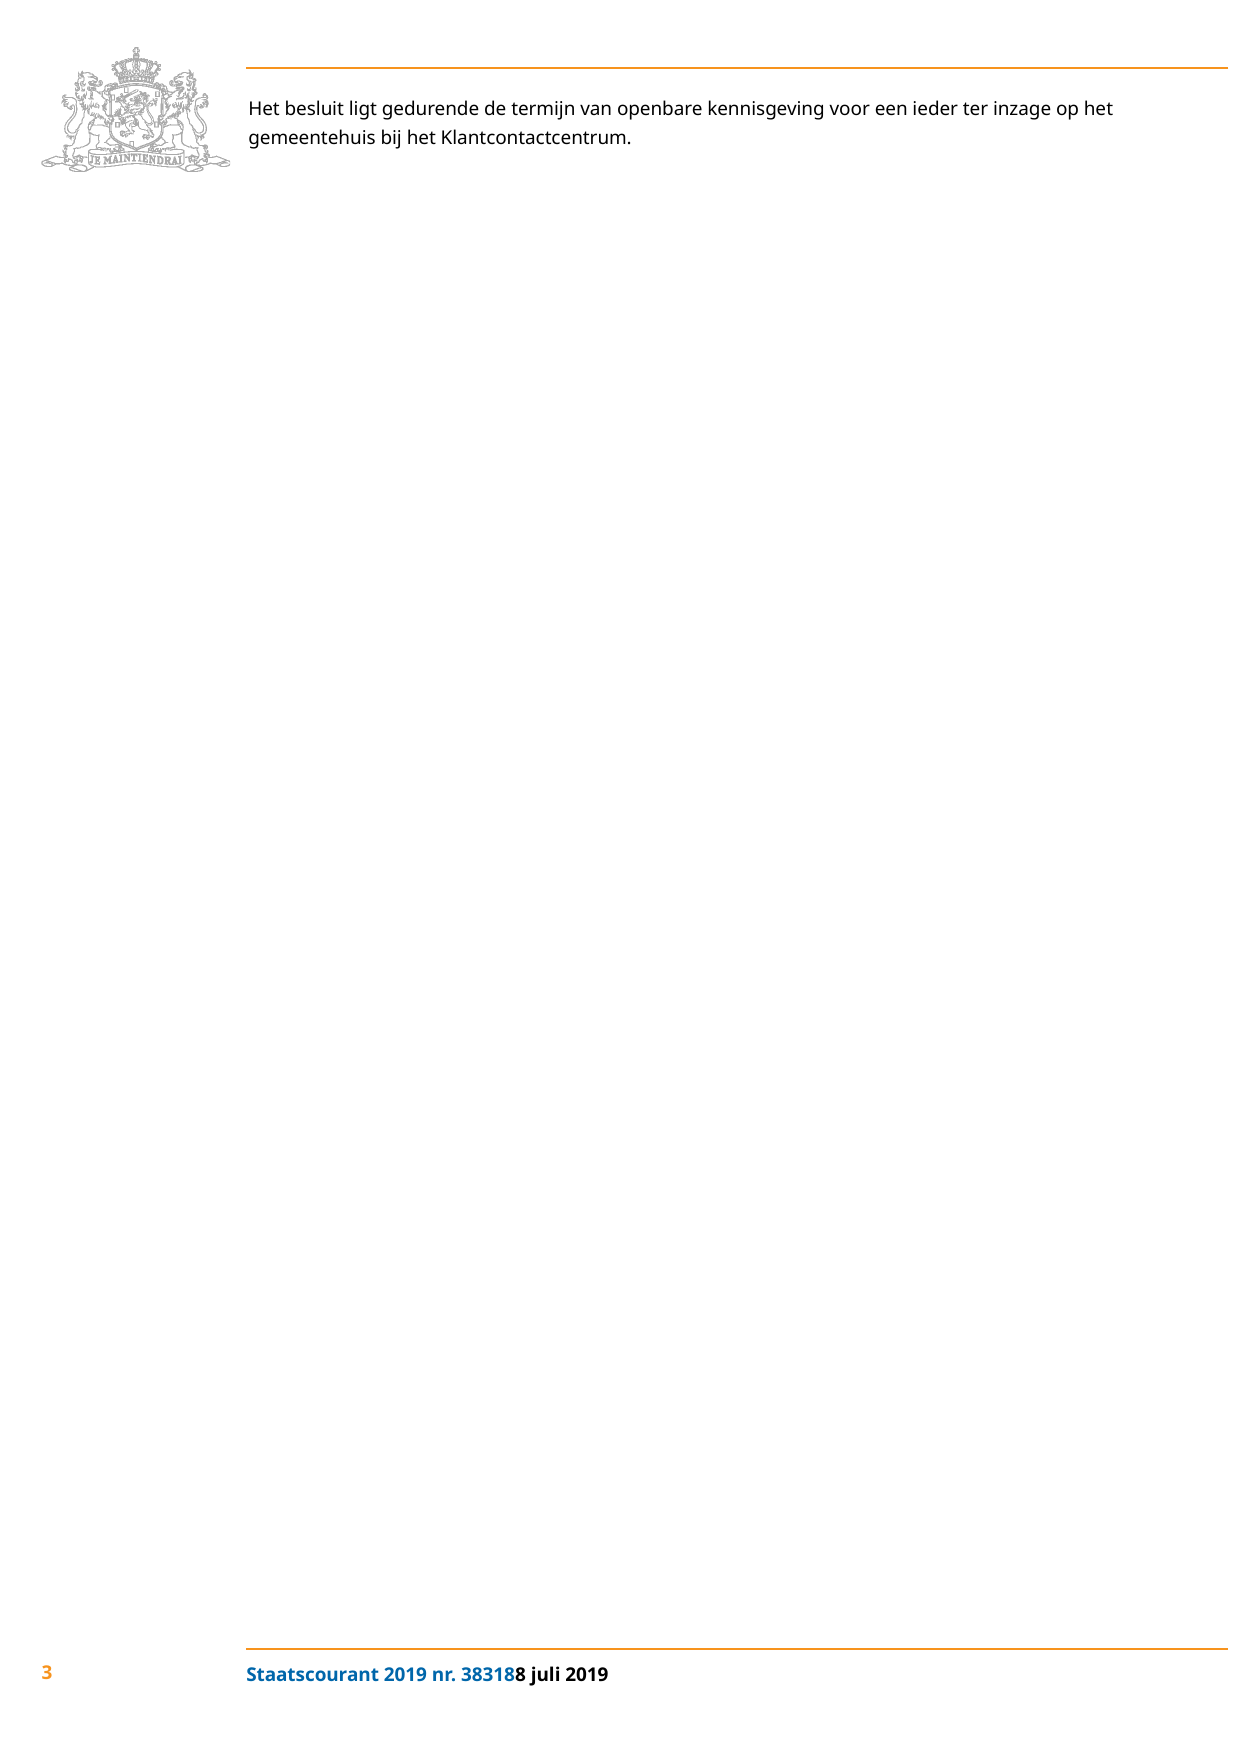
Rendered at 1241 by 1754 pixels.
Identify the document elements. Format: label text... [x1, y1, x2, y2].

picture [41, 47, 231, 172]
text Het besluit ligt gedurende de termijn van openbare kennisgeving voor een ieder ter inzage op het gemeentehuis bij het Klantcontactcentrum. [248, 95, 1152, 150]
